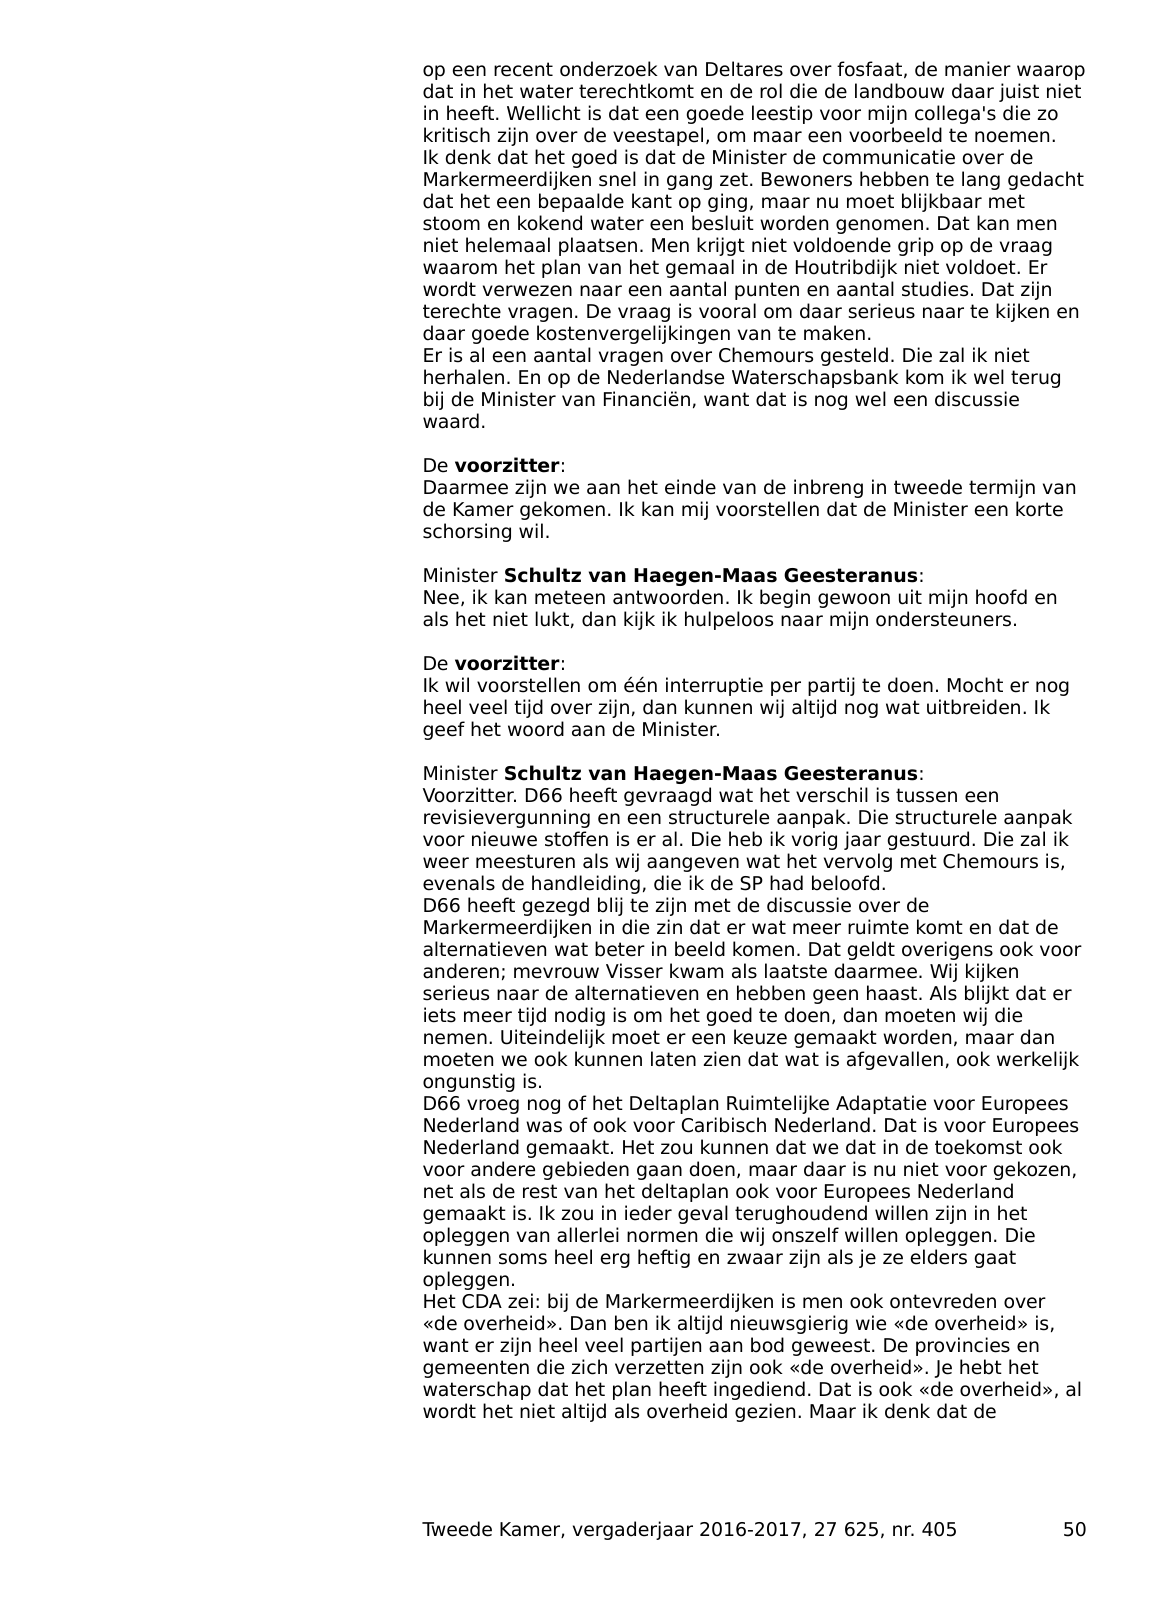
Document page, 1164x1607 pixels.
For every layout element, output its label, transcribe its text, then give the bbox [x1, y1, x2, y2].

text Nee, ik kan meteen antwoorden. Ik begin gewoon uit mijn hoofd en als het niet lukt, dan kijk ik hulpeloos naar mijn ondersteuners. [422, 587, 1087, 631]
text Daarmee zijn we aan het einde van de inbreng in tweede termijn van de Kamer gekomen. Ik kan mij voorstellen dat de Minister een korte schorsing wil. [422, 477, 1087, 543]
text De voorzitter: [422, 455, 1087, 477]
text op een recent onderzoek van Deltares over fosfaat, de manier waarop dat in het water terechtkomt en de rol die de landbouw daar juist niet in heeft. Wellicht is dat een goede leestip voor mijn collega's die zo kritisch zijn over de veestapel, om maar een voorbeeld te noemen. [422, 59, 1087, 147]
text D66 heeft gezegd blij te zijn met de discussie over de Markermeerdijken in die zin dat er wat meer ruimte komt en dat de alternatieven wat beter in beeld komen. Dat geldt overigens ook voor anderen; mevrouw Visser kwam als laatste daarmee. Wij kijken serieus naar de alternatieven en hebben geen haast. Als blijkt dat er iets meer tijd nodig is om het goed te doen, dan moeten wij die nemen. Uiteindelijk moet er een keuze gemaakt worden, maar dan moeten we ook kunnen laten zien dat wat is afgevallen, ook werkelijk ongunstig is. [422, 895, 1087, 1093]
text De voorzitter: [422, 653, 1087, 675]
text Ik wil voorstellen om één interruptie per partij te doen. Mocht er nog heel veel tijd over zijn, dan kunnen wij altijd nog wat uitbreiden. Ik geef het woord aan de Minister. [422, 675, 1087, 741]
text D66 vroeg nog of het Deltaplan Ruimtelijke Adaptatie voor Europees Nederland was of ook voor Caribisch Nederland. Dat is voor Europees Nederland gemaakt. Het zou kunnen dat we dat in de toekomst ook voor andere gebieden gaan doen, maar daar is nu niet voor gekozen, net als de rest van het deltaplan ook voor Europees Nederland gemaakt is. Ik zou in ieder geval terughoudend willen zijn in het opleggen van allerlei normen die wij onszelf willen opleggen. Die kunnen soms heel erg heftig en zwaar zijn als je ze elders gaat opleggen. [422, 1093, 1087, 1291]
text Minister Schultz van Haegen-Maas Geesteranus: [422, 565, 1087, 587]
text Voorzitter. D66 heeft gevraagd wat het verschil is tussen een revisievergunning en een structurele aanpak. Die structurele aanpak voor nieuwe stoffen is er al. Die heb ik vorig jaar gestuurd. Die zal ik weer meesturen als wij aangeven wat het vervolg met Chemours is, evenals de handleiding, die ik de SP had beloofd. [422, 785, 1087, 895]
text Minister Schultz van Haegen-Maas Geesteranus: [422, 763, 1087, 785]
text Het CDA zei: bij de Markermeerdijken is men ook ontevreden over «de overheid». Dan ben ik altijd nieuwsgierig wie «de overheid» is, want er zijn heel veel partijen aan bod geweest. De provincies en gemeenten die zich verzetten zijn ook «de overheid». Je hebt het waterschap dat het plan heeft ingediend. Dat is ook «de overheid», al wordt het niet altijd als overheid gezien. Maar ik denk dat de [422, 1291, 1087, 1423]
text Ik denk dat het goed is dat de Minister de communicatie over de Markermeerdijken snel in gang zet. Bewoners hebben te lang gedacht dat het een bepaalde kant op ging, maar nu moet blijkbaar met stoom en kokend water een besluit worden genomen. Dat kan men niet helemaal plaatsen. Men krijgt niet voldoende grip op de vraag waarom het plan van het gemaal in de Houtribdijk niet voldoet. Er wordt verwezen naar een aantal punten en aantal studies. Dat zijn terechte vragen. De vraag is vooral om daar serieus naar te kijken en daar goede kostenvergelijkingen van te maken. [422, 147, 1087, 345]
text Er is al een aantal vragen over Chemours gesteld. Die zal ik niet herhalen. En op de Nederlandse Waterschapsbank kom ik wel terug bij de Minister van Financiën, want dat is nog wel een discussie waard. [422, 345, 1087, 433]
